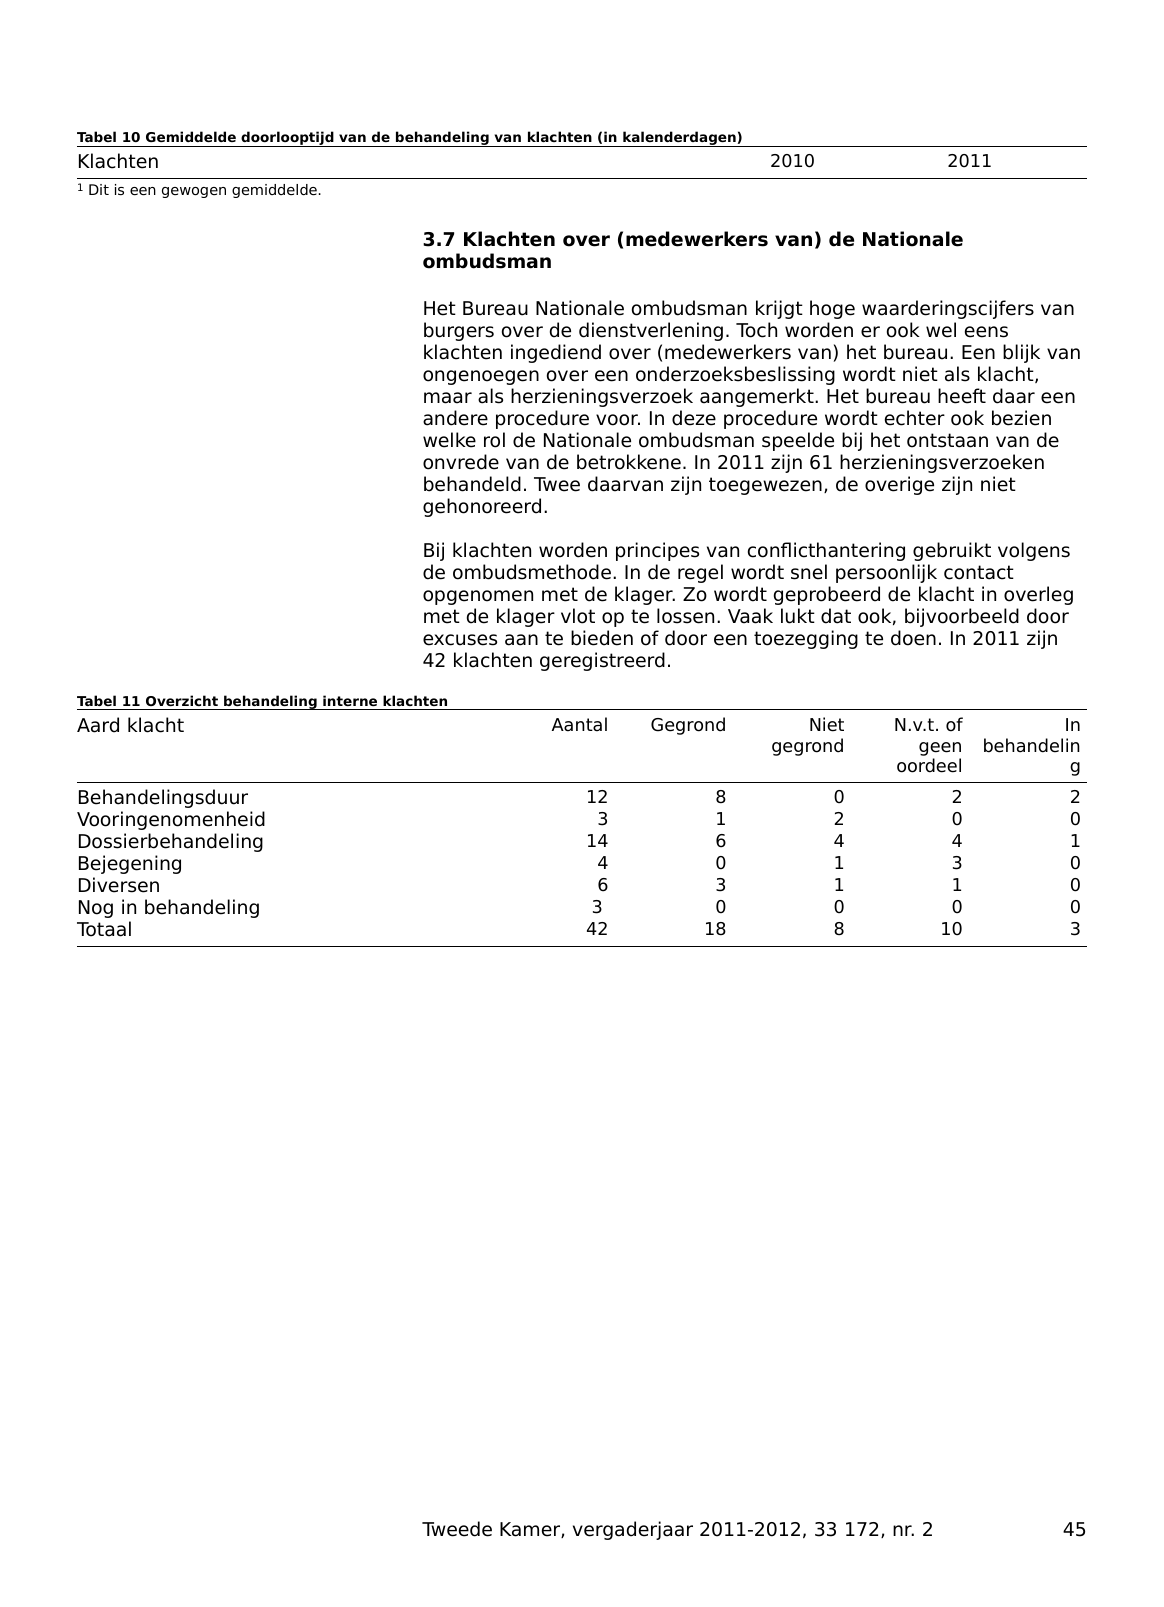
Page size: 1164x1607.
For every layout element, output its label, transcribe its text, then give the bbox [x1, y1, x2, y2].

table_cell 0 [969, 809, 1087, 831]
table_cell 1 [850, 875, 968, 897]
table_cell 12 [496, 783, 614, 809]
table_cell 3 [850, 853, 968, 875]
table_cell Nog in behandeling [77, 897, 496, 919]
table_cell 42 [496, 919, 614, 946]
table_cell 0 [850, 809, 968, 831]
table_cell 1 [614, 809, 732, 831]
table_cell [437, 147, 732, 178]
table_cell 0 [969, 897, 1087, 919]
table_cell Klachten [77, 147, 437, 178]
table_cell 4 [496, 853, 614, 875]
table_cell Behandelingsduur [77, 783, 496, 809]
table_cell 0 [614, 853, 732, 875]
table_cell 0 [732, 783, 850, 809]
table_header Tabel 10 Gemiddelde doorlooptijd van de behandeling van klachten (in kalenderdagen) [77, 130, 1087, 146]
table_cell Niet gegrond [732, 710, 850, 782]
table_header Tabel 11 Overzicht behandeling interne klachten [77, 694, 1087, 709]
table_cell 0 [969, 853, 1087, 875]
table_cell Dossierbehandeling [77, 831, 496, 853]
table_cell 2010 [732, 147, 821, 178]
table_cell 6 [496, 875, 614, 897]
table_cell 1 Dit is een gewogen gemiddelde. [77, 179, 1087, 199]
table_cell 3 [969, 919, 1087, 946]
text Het Bureau Nationale ombudsman krijgt hoge waarderingscijfers van burgers over de dienstverlening. Toch worden er ook wel eens klachten ingediend over (medewerkers van) het bureau. Een blijk van ongenoegen over een onderzoeksbeslissing wordt niet als klacht, maar als herzieningsverzoek aangemerkt. Het bureau heeft daar een andere procedure voor. In deze procedure wordt echter ook bezien welke rol de Nationale ombudsman speelde bij het ontstaan van de onvrede van de betrokkene. In 2011 zijn 61 herzieningsverzoeken behandeld. Twee daarvan zijn toegewezen, de overige zijn niet gehonoreerd. [422, 298, 1087, 518]
table_cell 2 [732, 809, 850, 831]
text Bij klachten worden principes van conflicthantering gebruikt volgens de ombudsmethode. In de regel wordt snel persoonlijk contact opgenomen met de klager. Zo wordt geprobeerd de klacht in overleg met de klager vlot op te lossen. Vaak lukt dat ook, bijvoorbeeld door excuses aan te bieden of door een toezegging te doen. In 2011 zijn 42 klachten geregistreerd. [422, 540, 1087, 672]
table_cell Diversen [77, 875, 496, 897]
table_cell N.v.t. of geen oordeel [850, 710, 968, 782]
table_cell 2 [850, 783, 968, 809]
table_cell Vooringenomenheid [77, 809, 496, 831]
table_cell Aantal [496, 710, 614, 782]
table_cell Bejegening [77, 853, 496, 875]
table_cell 4 [732, 831, 850, 853]
table_cell 14 [496, 831, 614, 853]
table_cell 2 [969, 783, 1087, 809]
table_cell 0 [732, 897, 850, 919]
table_cell 8 [732, 919, 850, 946]
table_cell 2011 [909, 147, 998, 178]
table_cell Aard klacht [77, 710, 496, 782]
subtitle 3.7 Klachten over (medewerkers van) de Nationale ombudsman [422, 229, 1087, 273]
table_cell 1 [969, 831, 1087, 853]
table_cell 1 [732, 875, 850, 897]
table_cell 10 [850, 919, 968, 946]
table_cell 4 [850, 831, 968, 853]
table_cell [998, 147, 1087, 178]
table_cell 0 [614, 897, 732, 919]
table_cell 3 [614, 875, 732, 897]
table_cell 0 [850, 897, 968, 919]
table_cell 3 [496, 897, 614, 919]
table_cell 1 [732, 853, 850, 875]
table_cell 8 [614, 783, 732, 809]
table_cell 18 [614, 919, 732, 946]
table_cell 6 [614, 831, 732, 853]
table_cell Gegrond [614, 710, 732, 782]
table_cell Totaal [77, 919, 496, 946]
table_cell In behandeling [969, 710, 1087, 782]
table_cell [821, 147, 909, 178]
table_cell 3 [496, 809, 614, 831]
table_cell 0 [969, 875, 1087, 897]
